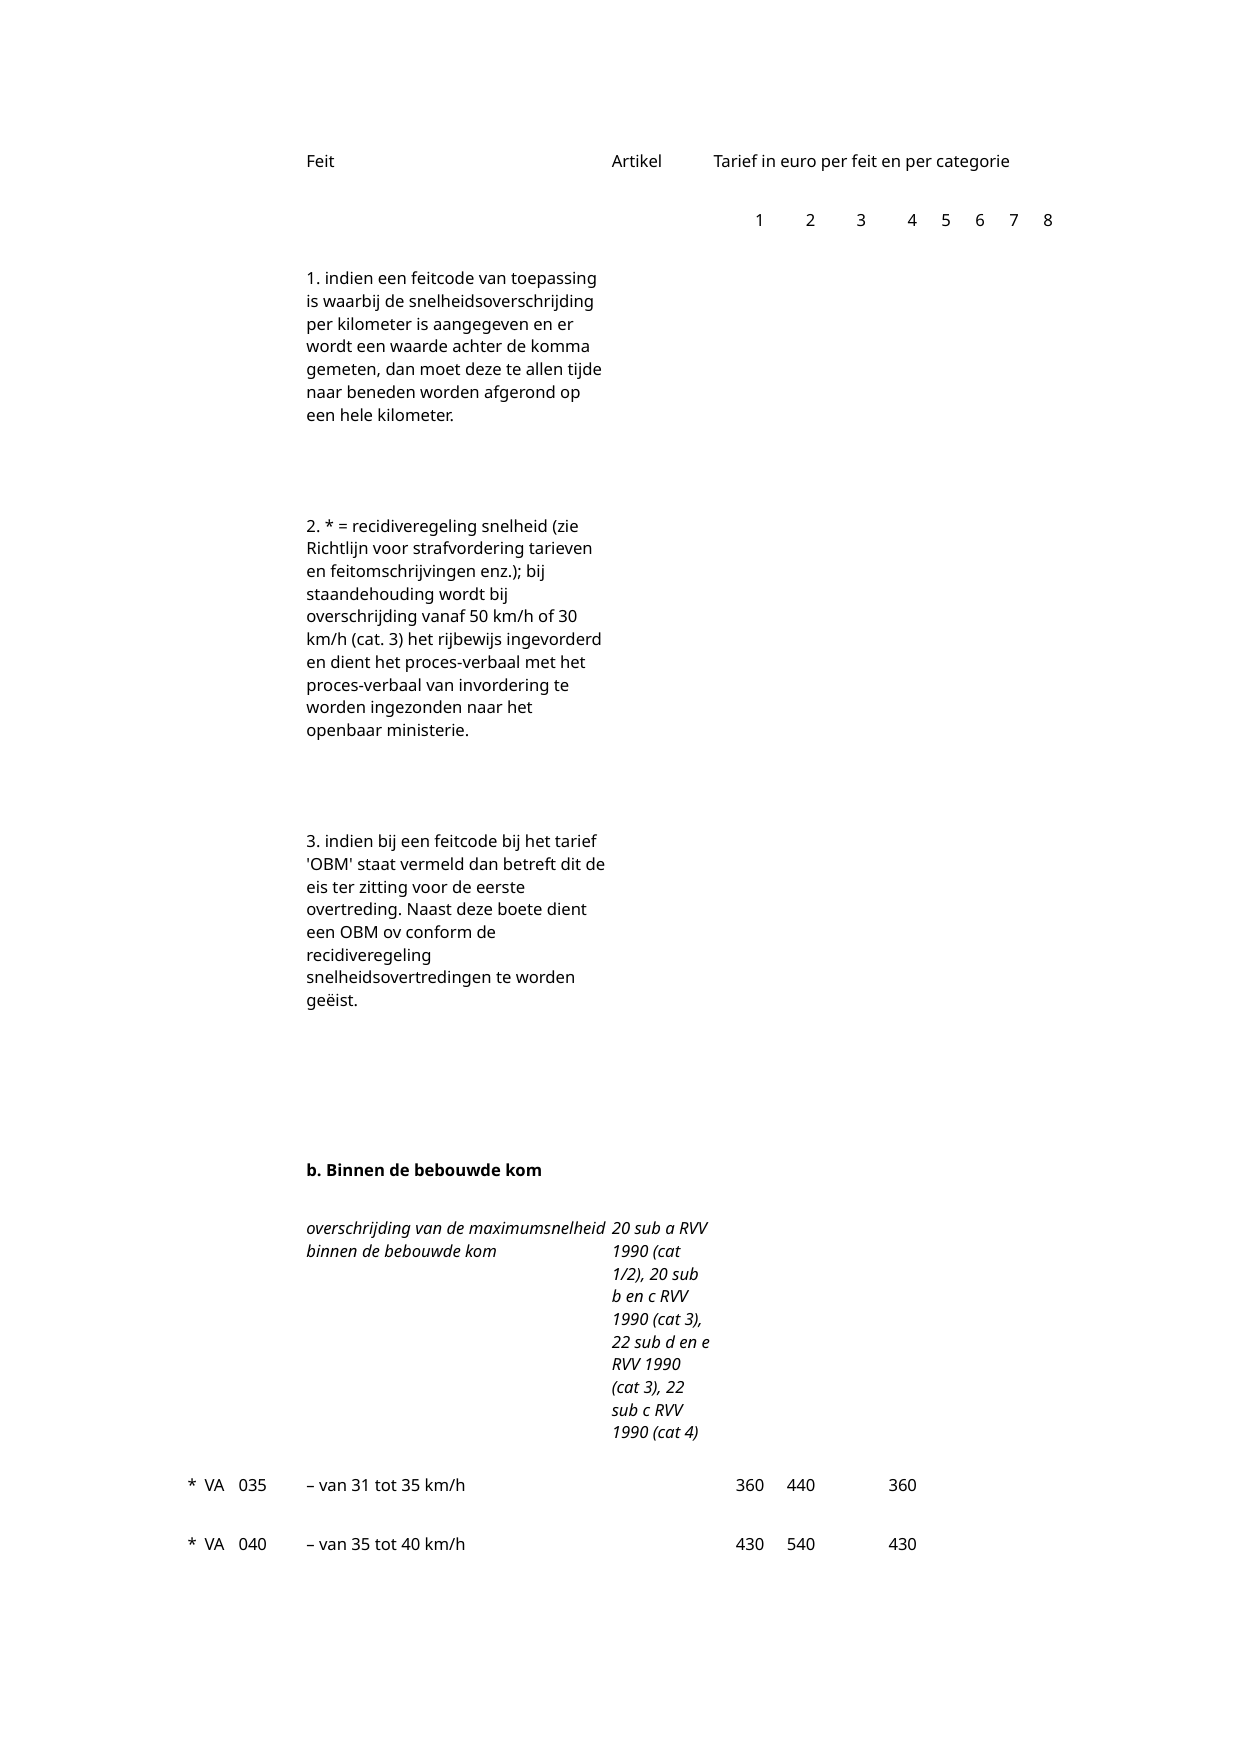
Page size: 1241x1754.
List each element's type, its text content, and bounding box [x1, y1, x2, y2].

table_cell [764, 771, 815, 830]
table_cell [985, 267, 1019, 456]
table_cell [713, 1217, 764, 1474]
table_cell [815, 267, 866, 456]
table_cell [951, 1217, 985, 1474]
table_cell [272, 1532, 306, 1591]
table_cell [985, 1532, 1019, 1591]
table_cell 360 [713, 1474, 764, 1532]
table_cell 5 [917, 209, 951, 267]
table_cell [1019, 1100, 1053, 1158]
table_cell [204, 1158, 238, 1217]
table_cell 2. * = recidiveregeling snelheid (zie Richtlijn voor strafvordering tarieven en feitomschrijvingen enz.); bij staandehouding wordt bij overschrijding vanaf 50 km/h of 30 km/h (cat. 3) het rijbewijs ingevorderd en dient het proces-verbaal met het proces-verbaal van invordering te worden ingezonden naar het openbaar ministerie. [306, 514, 612, 771]
table_cell [188, 209, 204, 267]
table_cell [612, 456, 713, 514]
table_cell 20 sub a RVV 1990 (cat 1/2), 20 sub b en c RVV 1990 (cat 3), 22 sub d en e RVV 1990 (cat 3), 22 sub c RVV 1990 (cat 4) [612, 1217, 713, 1474]
table_cell 6 [951, 209, 985, 267]
table_cell [866, 514, 917, 771]
table_cell [985, 1158, 1019, 1217]
table_cell [188, 771, 204, 830]
table_cell [951, 1474, 985, 1532]
table_cell b. Binnen de bebouwde kom [306, 1158, 612, 1217]
table_cell [272, 1217, 306, 1474]
table_cell [985, 830, 1019, 1041]
table_cell [815, 456, 866, 514]
table_cell [272, 1158, 306, 1217]
table_cell [815, 771, 866, 830]
table_cell [1019, 771, 1053, 830]
table_cell [815, 514, 866, 771]
table_header Tarief in euro per feit en per categorie [713, 150, 1053, 208]
table_cell [713, 1100, 764, 1158]
table_cell * [188, 1474, 204, 1532]
table_cell VA [204, 1532, 238, 1591]
table_cell [272, 209, 306, 267]
table_cell [306, 1041, 612, 1100]
table_cell – van 35 tot 40 km/h [306, 1532, 612, 1591]
table_cell [917, 456, 951, 514]
table_cell [815, 1474, 866, 1532]
table_cell [713, 514, 764, 771]
table_cell [1019, 830, 1053, 1041]
table_cell [1019, 514, 1053, 771]
table_cell [238, 1217, 272, 1474]
table_cell 3 [815, 209, 866, 267]
table_cell [188, 1217, 204, 1474]
table_cell [764, 1158, 815, 1217]
table_cell [612, 267, 713, 456]
table_header Feit [306, 150, 612, 208]
table_cell [764, 1100, 815, 1158]
table_cell [238, 267, 272, 456]
table_cell [238, 209, 272, 267]
table_cell [764, 830, 815, 1041]
table_cell [612, 514, 713, 771]
table_cell [713, 771, 764, 830]
table_cell overschrijding van de maximumsnelheid binnen de bebouwde kom [306, 1217, 612, 1474]
table_cell [951, 514, 985, 771]
table_cell [612, 771, 713, 830]
table_cell [866, 1041, 917, 1100]
table_cell [713, 1158, 764, 1217]
table_cell 1 [713, 209, 764, 267]
table_cell [917, 830, 951, 1041]
table_cell [985, 1041, 1019, 1100]
table_cell [188, 1041, 204, 1100]
table_cell [985, 1474, 1019, 1532]
table_cell [917, 1100, 951, 1158]
table_cell [612, 1041, 713, 1100]
table_cell [188, 1158, 204, 1217]
table_cell [612, 1100, 713, 1158]
table_cell 430 [866, 1532, 917, 1591]
table_cell [272, 1100, 306, 1158]
table_cell [985, 771, 1019, 830]
table_cell 8 [1019, 209, 1053, 267]
table_cell [188, 1100, 204, 1158]
table_cell [713, 267, 764, 456]
table_cell [306, 209, 612, 267]
table_cell [985, 1217, 1019, 1474]
table_cell [764, 267, 815, 456]
table_cell [985, 456, 1019, 514]
table_cell [866, 1158, 917, 1217]
table_cell [764, 456, 815, 514]
table_cell 4 [866, 209, 917, 267]
table_cell [204, 1041, 238, 1100]
table_cell [866, 456, 917, 514]
table_cell [612, 1532, 713, 1591]
table_cell [1019, 267, 1053, 456]
table_cell [272, 456, 306, 514]
table_header [204, 150, 238, 208]
table_cell [713, 456, 764, 514]
table_cell [764, 1217, 815, 1474]
table_cell [306, 456, 612, 514]
table_cell [204, 1217, 238, 1474]
table_cell [985, 1100, 1019, 1158]
table_cell [188, 830, 204, 1041]
table_cell [238, 830, 272, 1041]
table_cell [866, 830, 917, 1041]
table_cell [204, 514, 238, 771]
table_cell [306, 771, 612, 830]
table_cell [815, 1532, 866, 1591]
table_cell [985, 514, 1019, 771]
table_cell [272, 830, 306, 1041]
table_cell [188, 267, 204, 456]
table_cell * [188, 1532, 204, 1591]
table_cell 540 [764, 1532, 815, 1591]
table_cell [951, 830, 985, 1041]
table_cell [272, 267, 306, 456]
table_cell 3. indien bij een feitcode bij het tarief 'OBM' staat vermeld dan betreft dit de eis ter zitting voor de eerste overtreding. Naast deze boete dient een OBM ov conform de recidiveregeling snelheidsovertredingen te worden geëist. [306, 830, 612, 1041]
table_cell [204, 267, 238, 456]
table_cell 360 [866, 1474, 917, 1532]
table_cell [204, 830, 238, 1041]
table_cell [612, 830, 713, 1041]
table_cell [272, 771, 306, 830]
table_cell [917, 1217, 951, 1474]
table_cell [238, 1100, 272, 1158]
table_cell [815, 1041, 866, 1100]
table_cell [612, 1474, 713, 1532]
table_cell [917, 1474, 951, 1532]
table_cell [917, 771, 951, 830]
table_cell [917, 267, 951, 456]
table_cell [1019, 1474, 1053, 1532]
table_cell [238, 456, 272, 514]
table_cell [204, 456, 238, 514]
table_header Artikel [612, 150, 713, 208]
table_cell [815, 1158, 866, 1217]
table_cell [815, 1217, 866, 1474]
table_cell [272, 514, 306, 771]
table_cell [238, 514, 272, 771]
table_cell [272, 1474, 306, 1532]
table_cell [713, 830, 764, 1041]
table_cell [951, 1100, 985, 1158]
table_header [188, 150, 204, 208]
table_header [272, 150, 306, 208]
table_cell [917, 1532, 951, 1591]
table_cell [951, 1158, 985, 1217]
table_cell [1019, 456, 1053, 514]
table_cell [188, 456, 204, 514]
table_cell [238, 1158, 272, 1217]
table_cell [713, 1041, 764, 1100]
table_cell – van 31 tot 35 km/h [306, 1474, 612, 1532]
table_cell 035 [238, 1474, 272, 1532]
table_cell [204, 209, 238, 267]
table_header [238, 150, 272, 208]
table_cell [866, 1217, 917, 1474]
table_cell [951, 1532, 985, 1591]
table_cell 1. indien een feitcode van toepassing is waarbij de snelheidsoverschrijding per kilometer is aangegeven en er wordt een waarde achter de komma gemeten, dan moet deze te allen tijde naar beneden worden afgerond op een hele kilometer. [306, 267, 612, 456]
table_cell [866, 267, 917, 456]
table_cell [612, 209, 713, 267]
table_cell [866, 1100, 917, 1158]
table_cell [764, 1041, 815, 1100]
table_cell 2 [764, 209, 815, 267]
table_cell [815, 1100, 866, 1158]
table_cell [1019, 1041, 1053, 1100]
table_cell [1019, 1532, 1053, 1591]
table_cell [917, 1158, 951, 1217]
table_cell [188, 514, 204, 771]
table_cell [951, 456, 985, 514]
table_cell [306, 1100, 612, 1158]
table_cell [866, 771, 917, 830]
table_cell 7 [985, 209, 1019, 267]
table_cell [204, 771, 238, 830]
table_cell [951, 771, 985, 830]
table_cell VA [204, 1474, 238, 1532]
table_cell [764, 514, 815, 771]
table_cell 440 [764, 1474, 815, 1532]
table_cell [238, 1041, 272, 1100]
table_cell [917, 1041, 951, 1100]
table_cell [951, 267, 985, 456]
table_cell [815, 830, 866, 1041]
table_cell 040 [238, 1532, 272, 1591]
table_cell [917, 514, 951, 771]
table_cell [1019, 1158, 1053, 1217]
table_cell [238, 771, 272, 830]
table_cell [1019, 1217, 1053, 1474]
table_cell 430 [713, 1532, 764, 1591]
table_cell [204, 1100, 238, 1158]
table_cell [951, 1041, 985, 1100]
table_cell [612, 1158, 713, 1217]
table_cell [272, 1041, 306, 1100]
